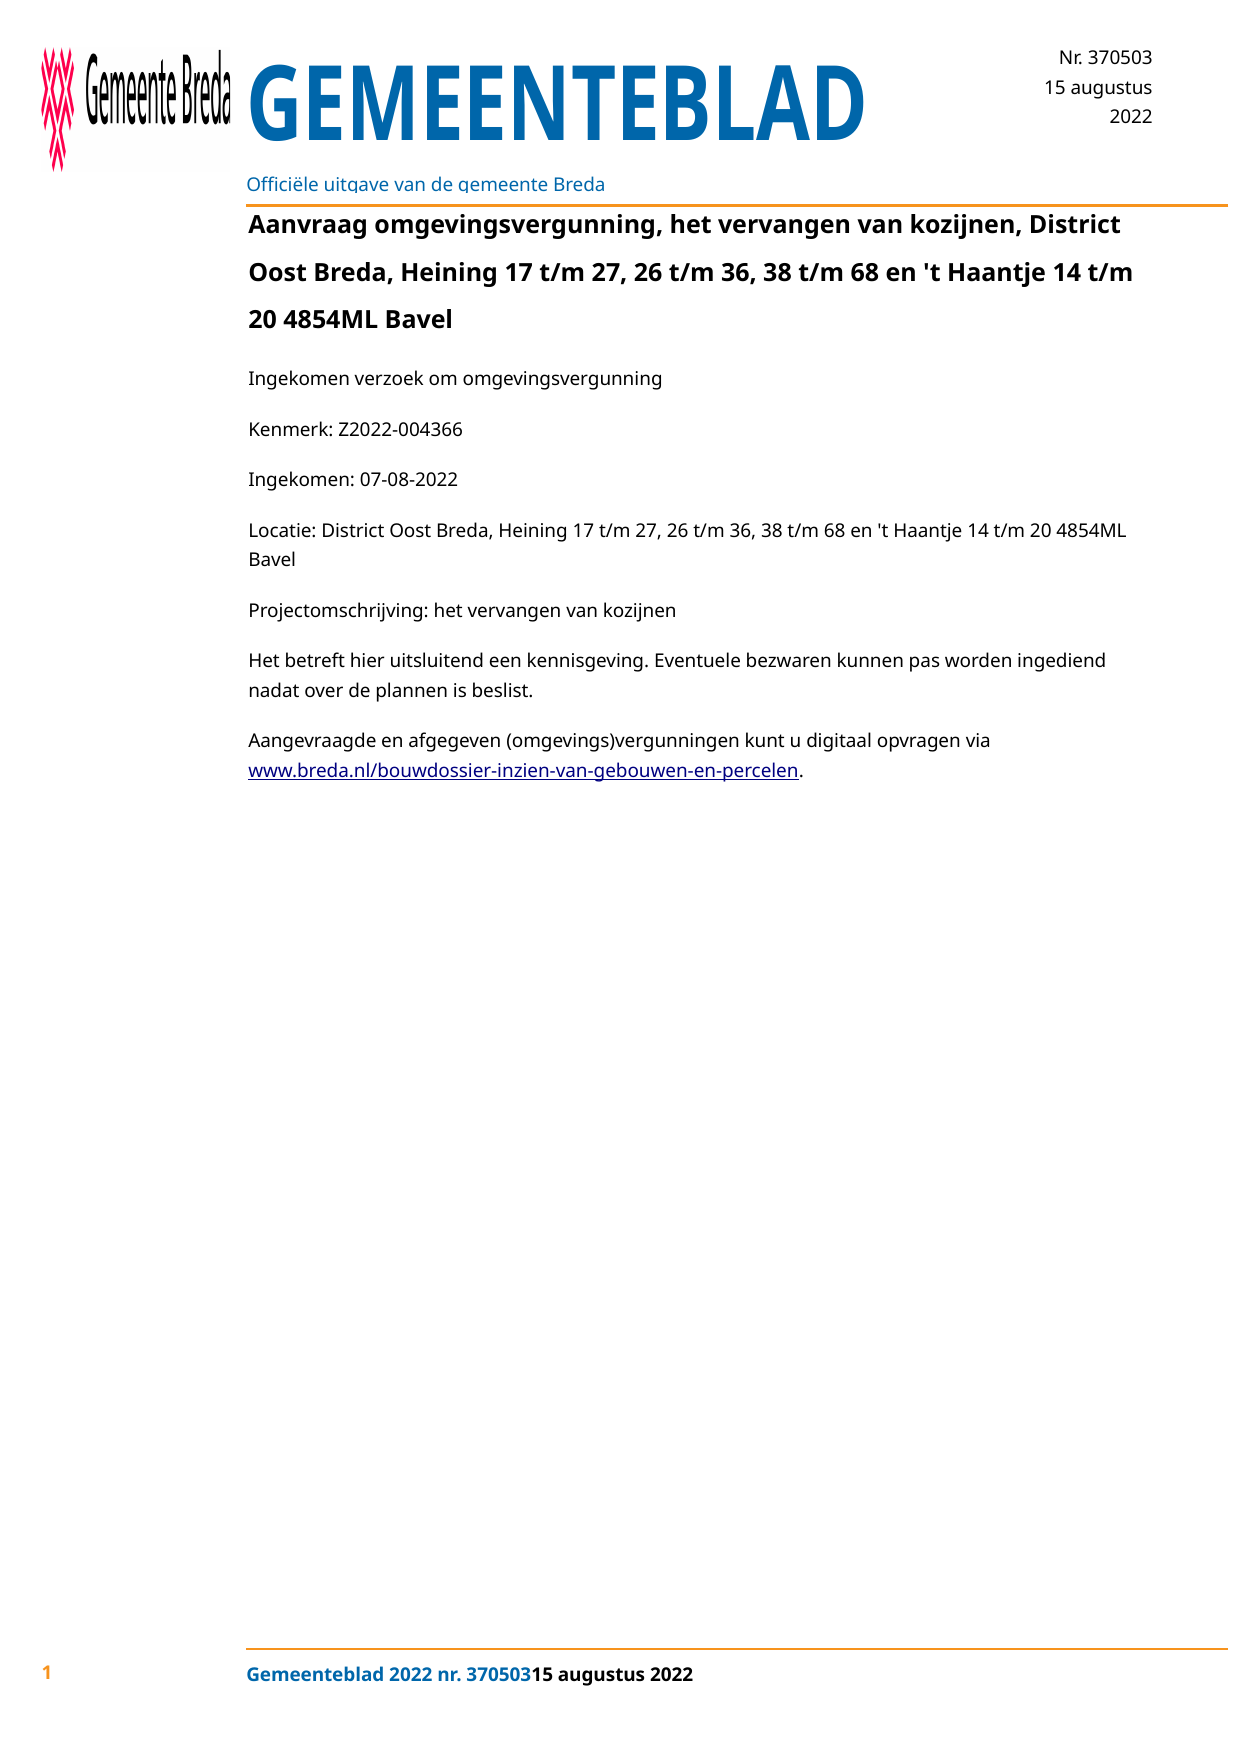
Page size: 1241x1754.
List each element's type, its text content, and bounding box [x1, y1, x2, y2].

text Ingekomen: 07-08-2022 [248, 466, 1152, 492]
text Kenmerk: Z2022-004366 [248, 416, 1152, 442]
text Ingekomen verzoek om omgevingsvergunning [248, 366, 1152, 391]
text Het betreft hier uitsluitend een kennisgeving. Eventuele bezwaren kunnen pas worden ingediend nadat over de plannen is beslist. [248, 647, 1152, 702]
text Locatie: District Oost Breda, Heining 17 t/m 27, 26 t/m 36, 38 t/m 68 en 't Haantje 14 t/m 20 4854ML Bavel [248, 517, 1152, 572]
picture [41, 47, 231, 172]
text Projectomschrijving: het vervangen van kozijnen [248, 597, 1152, 622]
text Aangevraagde en afgegeven (omgevings)vergunningen kunt u digitaal opvragen via www.breda.nl/bouwdossier-inzien-van-gebouwen-en-percelen. [248, 727, 1152, 782]
text Aanvraag omgevingsvergunning, het vervangen van kozijnen, District Oost Breda, Heining 17 t/m 27, 26 t/m 36, 38 t/m 68 en 't Haantje 14 t/m 20 4854ML Bavel [248, 207, 1152, 336]
